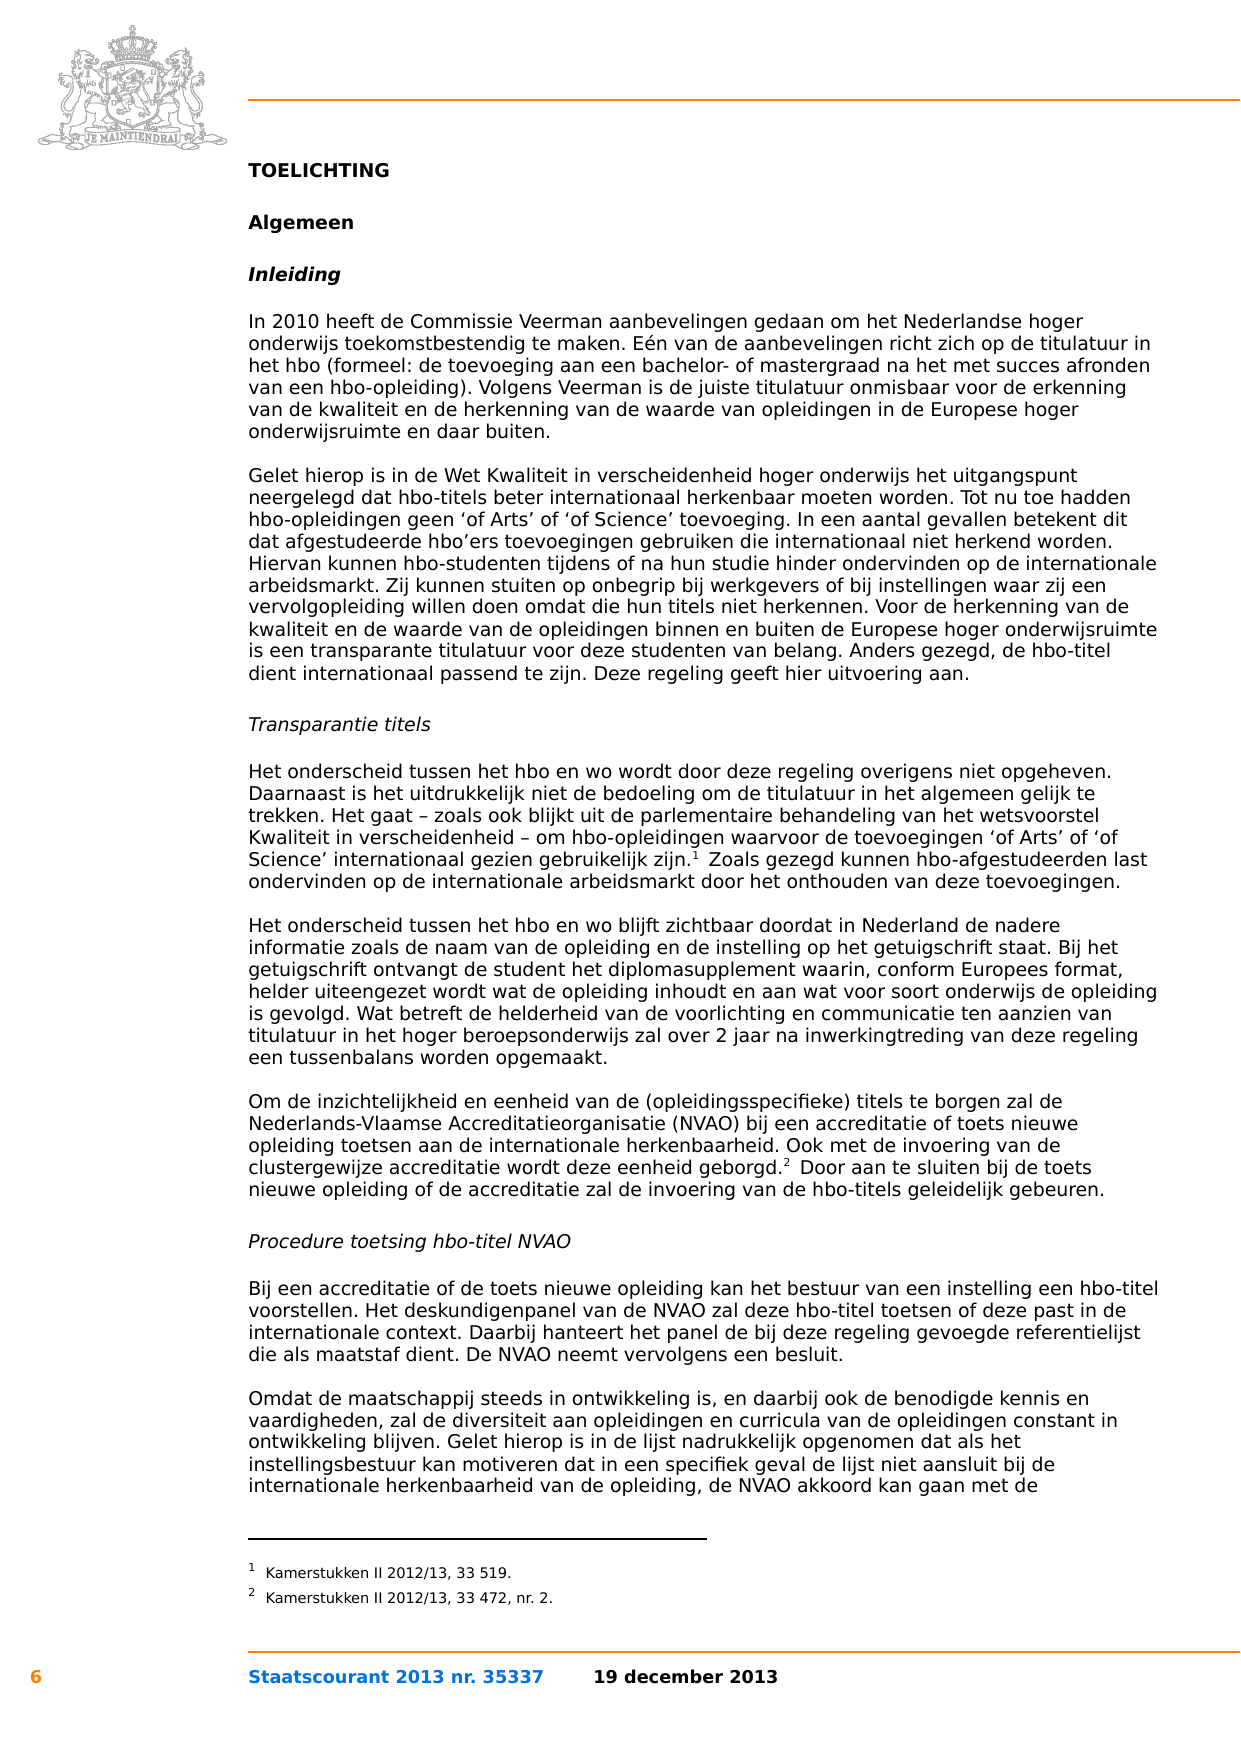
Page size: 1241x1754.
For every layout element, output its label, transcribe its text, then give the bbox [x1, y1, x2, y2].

picture [38, 25, 227, 150]
subtitle Inleiding [248, 264, 1163, 286]
text Het onderscheid tussen het hbo en wo wordt door deze regeling overigens niet opgeheven. Daarnaast is het uitdrukkelijk niet de bedoeling om de titulatuur in het algemeen gelijk te trekken. Het gaat – zoals ook blijkt uit de parlementaire behandeling van het wetsvoorstel Kwaliteit in verscheidenheid – om hbo-opleidingen waarvoor de toevoegingen ‘of Arts’ of ‘of Science’ internationaal gezien gebruikelijk zijn. Zoals gezegd kunnen hbo-afgestudeerden last ondervinden op de internationale arbeidsmarkt door het onthouden van deze toevoegingen. [248, 761, 1163, 893]
text Om de inzichtelijkheid en eenheid van de (opleidingsspecifieke) titels te borgen zal de Nederlands-Vlaamse Accreditatieorganisatie (NVAO) bij een accreditatie of toets nieuwe opleiding toetsen aan de internationale herkenbaarheid. Ook met de invoering van de clustergewijze accreditatie wordt deze eenheid geborgd. Door aan te sluiten bij de toets nieuwe opleiding of de accreditatie zal de invoering van de hbo-titels geleidelijk gebeuren. [248, 1091, 1163, 1201]
text Kamerstukken II 2012/13, 33 519. [248, 1561, 1163, 1583]
text Omdat de maatschappij steeds in ontwikkeling is, en daarbij ook de benodigde kennis en vaardigheden, zal de diversiteit aan opleidingen en curricula van de opleidingen constant in ontwikkeling blijven. Gelet hierop is in de lijst nadrukkelijk opgenomen dat als het instellingsbestuur kan motiveren dat in een specifiek geval de lijst niet aansluit bij de internationale herkenbaarheid van de opleiding, de NVAO akkoord kan gaan met de [248, 1387, 1163, 1497]
text Het onderscheid tussen het hbo en wo blijft zichtbaar doordat in Nederland de nadere informatie zoals de naam van de opleiding en de instelling op het getuigschrift staat. Bij het getuigschrift ontvangt de student het diplomasupplement waarin, conform Europees format, helder uiteengezet wordt wat de opleiding inhoudt en aan wat voor soort onderwijs de opleiding is gevolgd. Wat betreft de helderheid van de voorlichting en communicatie ten aanzien van titulatuur in het hoger beroepsonderwijs zal over 2 jaar na inwerkingtreding van deze regeling een tussenbalans worden opgemaakt. [248, 915, 1163, 1069]
text Kamerstukken II 2012/13, 33 472, nr. 2. [248, 1586, 1163, 1608]
subtitle TOELICHTING [248, 160, 1163, 182]
text Gelet hierop is in de Wet Kwaliteit in verscheidenheid hoger onderwijs het uitgangspunt neergelegd dat hbo-titels beter internationaal herkenbaar moeten worden. Tot nu toe hadden hbo-opleidingen geen ‘of Arts’ of ‘of Science’ toevoeging. In een aantal gevallen betekent dit dat afgestudeerde hbo’ers toevoegingen gebruiken die internationaal niet herkend worden. Hiervan kunnen hbo-studenten tijdens of na hun studie hinder ondervinden op de internationale arbeidsmarkt. Zij kunnen stuiten op onbegrip bij werkgevers of bij instellingen waar zij een vervolgopleiding willen doen omdat die hun titels niet herkennen. Voor de herkenning van de kwaliteit en de waarde van de opleidingen binnen en buiten de Europese hoger onderwijsruimte is een transparante titulatuur voor deze studenten van belang. Anders gezegd, de hbo-titel dient internationaal passend te zijn. Deze regeling geeft hier uitvoering aan. [248, 464, 1163, 684]
subtitle Procedure toetsing hbo-titel NVAO [248, 1231, 1163, 1253]
text Bij een accreditatie of de toets nieuwe opleiding kan het bestuur van een instelling een hbo-titel voorstellen. Het deskundigenpanel van de NVAO zal deze hbo-titel toetsen of deze past in de internationale context. Daarbij hanteert het panel de bij deze regeling gevoegde referentielijst die als maatstaf dient. De NVAO neemt vervolgens een besluit. [248, 1278, 1163, 1366]
subtitle Transparantie titels [248, 714, 1163, 736]
subtitle Algemeen [248, 212, 1163, 234]
text In 2010 heeft de Commissie Veerman aanbevelingen gedaan om het Nederlandse hoger onderwijs toekomstbestendig te maken. Eén van de aanbevelingen richt zich op de titulatuur in het hbo (formeel: de toevoeging aan een bachelor- of mastergraad na het met succes afronden van een hbo-opleiding). Volgens Veerman is de juiste titulatuur onmisbaar voor de erkenning van de kwaliteit en de herkenning van de waarde van opleidingen in de Europese hoger onderwijsruimte en daar buiten. [248, 311, 1163, 443]
